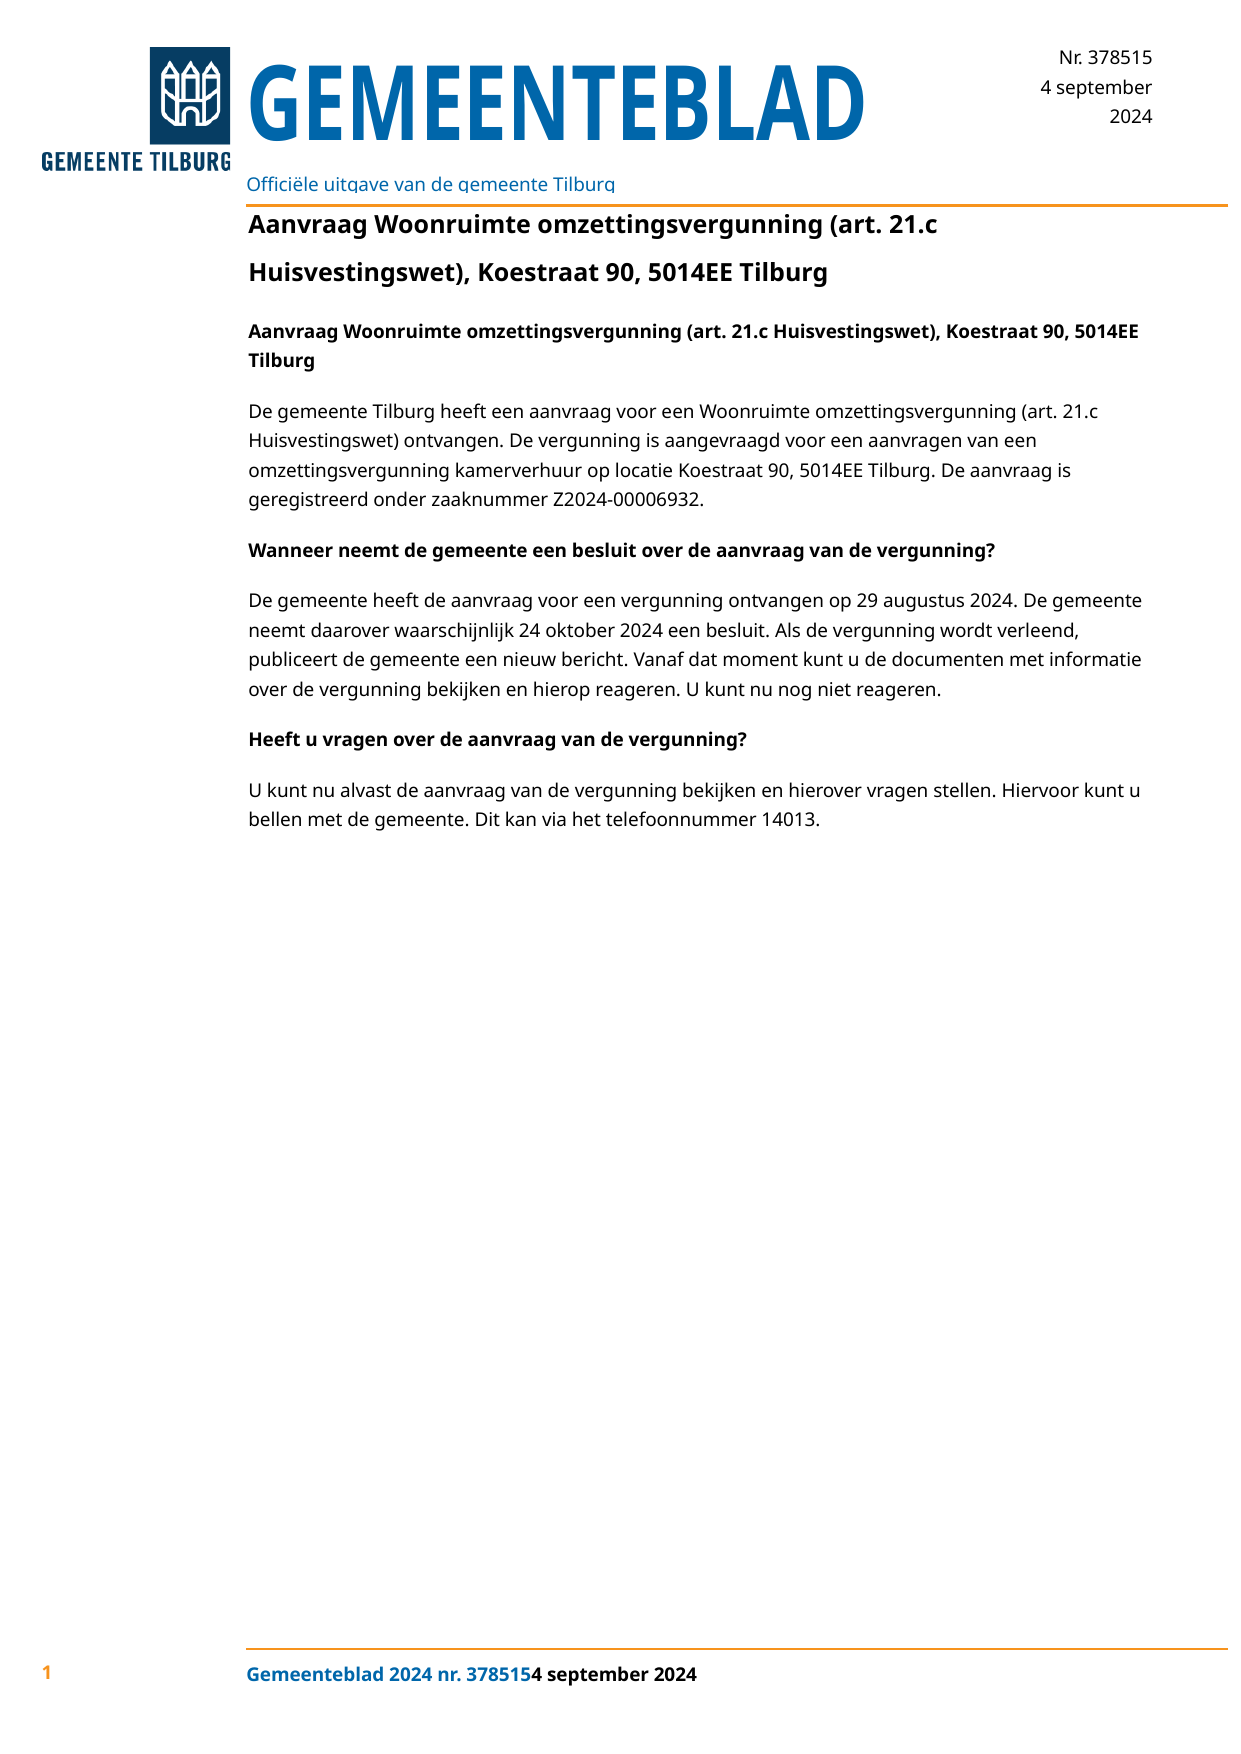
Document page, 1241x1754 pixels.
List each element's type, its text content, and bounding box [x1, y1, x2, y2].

text De gemeente heeft de aanvraag voor een vergunning ontvangen op 29 augustus 2024. De gemeente neemt daarover waarschijnlijk 24 oktober 2024 een besluit. Als de vergunning wordt verleend, publiceert de gemeente een nieuw bericht. Vanaf dat moment kunt u de documenten met informatie over de vergunning bekijken en hierop reageren. U kunt nu nog niet reageren. [248, 587, 1152, 702]
text Heeft u vragen over de aanvraag van de vergunning? [248, 727, 1152, 752]
text Aanvraag Woonruimte omzettingsvergunning (art. 21.c Huisvestingswet), Koestraat 90, 5014EE Tilburg [248, 318, 1152, 373]
text Wanneer neemt de gemeente een besluit over de aanvraag van de vergunning? [248, 537, 1152, 563]
picture [41, 47, 231, 172]
text U kunt nu alvast de aanvraag van de vergunning bekijken en hierover vragen stellen. Hiervoor kunt u bellen met de gemeente. Dit kan via het telefoonnummer 14013. [248, 777, 1152, 832]
text De gemeente Tilburg heeft een aanvraag voor een Woonruimte omzettingsvergunning (art. 21.c Huisvestingswet) ontvangen. De vergunning is aangevraagd voor een aanvragen van een omzettingsvergunning kamerverhuur op locatie Koestraat 90, 5014EE Tilburg. De aanvraag is geregistreerd onder zaaknummer Z2024-00006932. [248, 398, 1152, 512]
text Aanvraag Woonruimte omzettingsvergunning (art. 21.c Huisvestingswet), Koestraat 90, 5014EE Tilburg [248, 207, 1152, 288]
